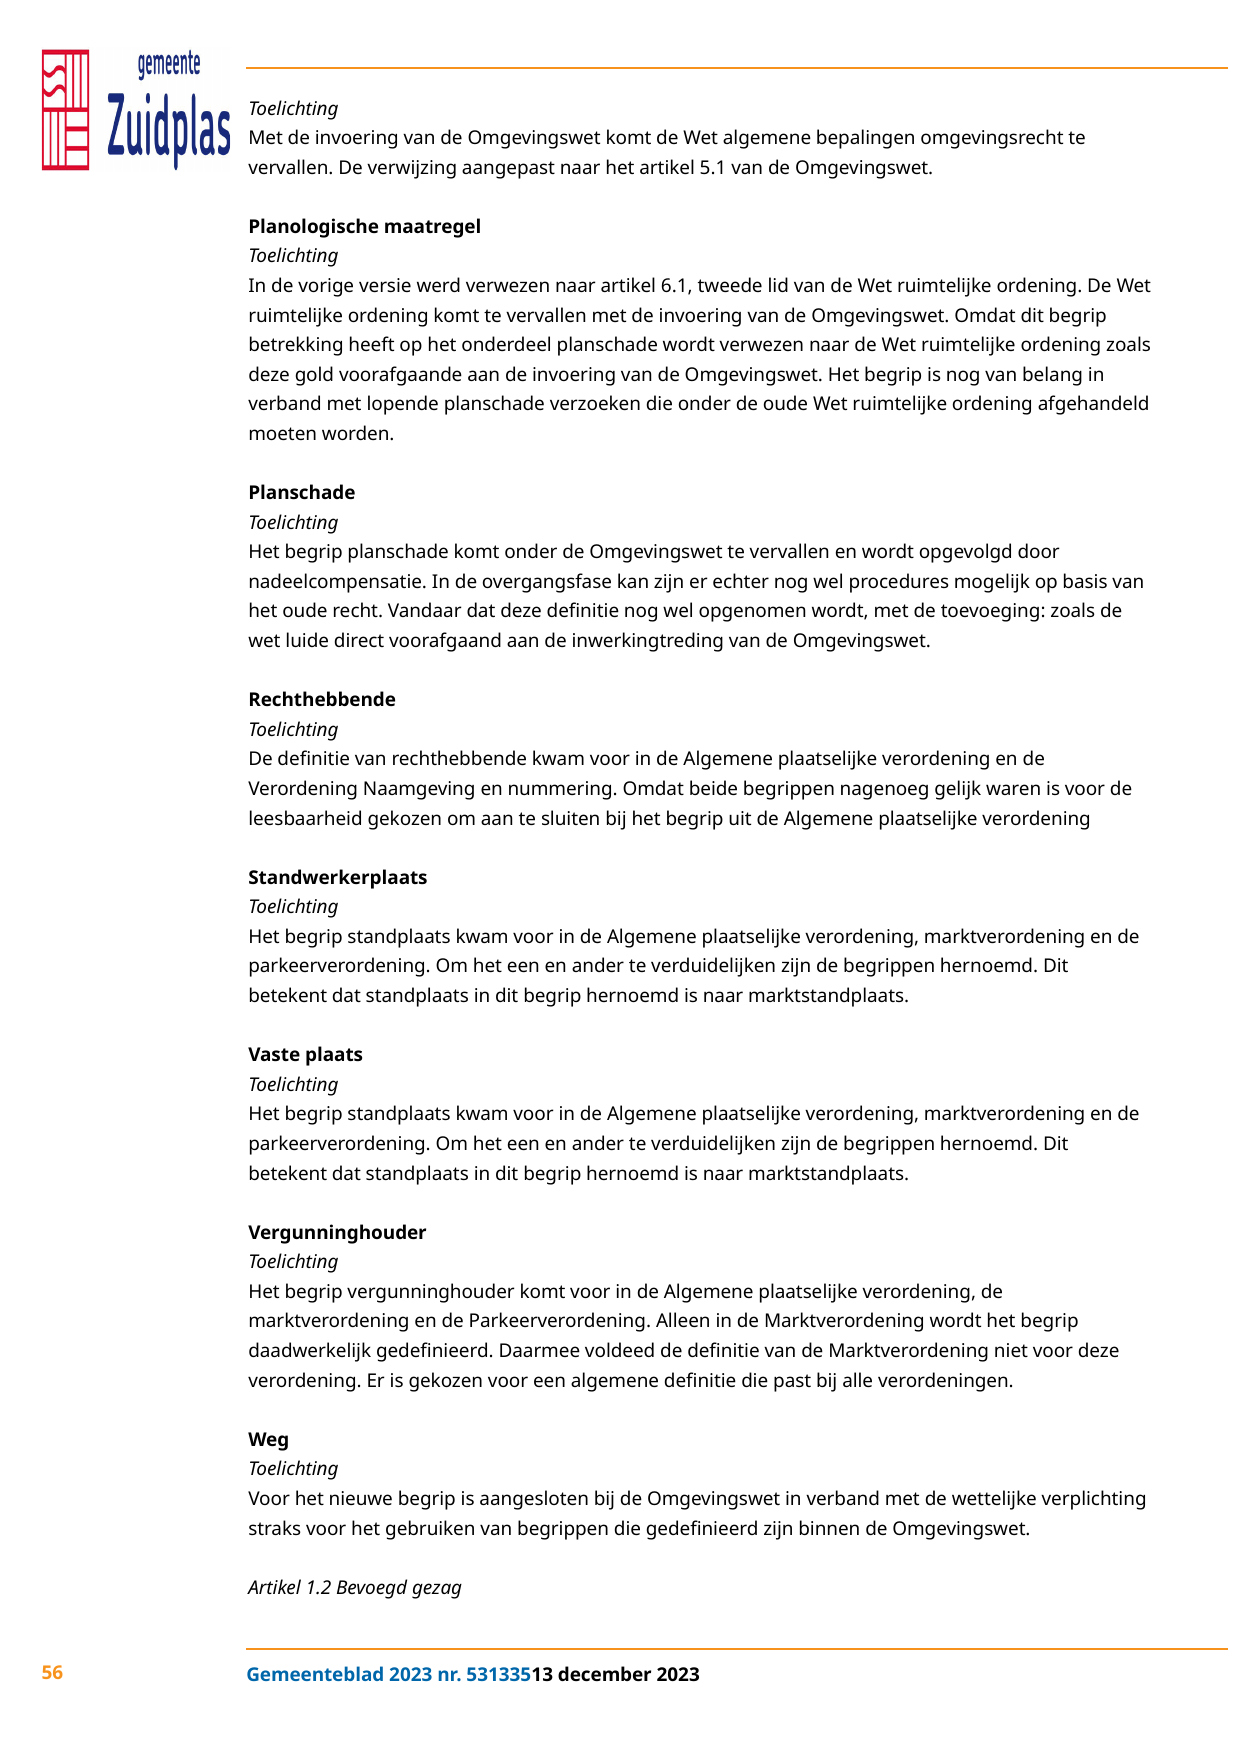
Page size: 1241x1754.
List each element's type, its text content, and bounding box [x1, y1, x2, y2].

text Planschade [248, 479, 1152, 505]
text Toelichting [248, 243, 1152, 268]
text Toelichting [248, 95, 1152, 121]
text Voor het nieuwe begrip is aangesloten bij de Omgevingswet in verband met de wettelijke verplichting straks voor het gebruiken van begrippen die gedefinieerd zijn binnen de Omgevingswet. [248, 1485, 1152, 1541]
text Toelichting [248, 1071, 1152, 1097]
text Toelichting [248, 509, 1152, 535]
text Planologische maatregel [248, 213, 1152, 239]
text Toelichting [248, 1248, 1152, 1274]
text De definitie van rechthebbende kwam voor in de Algemene plaatselijke verordening en de Verordening Naamgeving en nummering. Omdat beide begrippen nagenoeg gelijk waren is voor de leesbaarheid gekozen om aan te sluiten bij het begrip uit de Algemene plaatselijke verordening [248, 746, 1152, 831]
text Standwerkerplaats [248, 864, 1152, 890]
text Met de invoering van de Omgevingswet komt de Wet algemene bepalingen omgevingsrecht te vervallen. De verwijzing aangepast naar het artikel 5.1 van de Omgevingswet. [248, 124, 1152, 180]
text Het begrip standplaats kwam voor in de Algemene plaatselijke verordening, marktverordening en de parkeerverordening. Om het een en ander te verduidelijken zijn de begrippen hernoemd. Dit betekent dat standplaats in dit begrip hernoemd is naar marktstandplaats. [248, 923, 1152, 1008]
text Artikel 1.2 Bevoegd gezag [248, 1574, 1152, 1600]
text Vaste plaats [248, 1041, 1152, 1067]
text In de vorige versie werd verwezen naar artikel 6.1, tweede lid van de Wet ruimtelijke ordening. De Wet ruimtelijke ordening komt te vervallen met de invoering van de Omgevingswet. Omdat dit begrip betrekking heeft op het onderdeel planschade wordt verwezen naar de Wet ruimtelijke ordening zoals deze gold voorafgaande aan de invoering van de Omgevingswet. Het begrip is nog van belang in verband met lopende planschade verzoeken die onder de oude Wet ruimtelijke ordening afgehandeld moeten worden. [248, 272, 1152, 446]
text Het begrip planschade komt onder de Omgevingswet te vervallen en wordt opgevolgd door nadeelcompensatie. In de overgangsfase kan zijn er echter nog wel procedures mogelijk op basis van het oude recht. Vandaar dat deze definitie nog wel opgenomen wordt, met de toevoeging: zoals de wet luide direct voorafgaand aan de inwerkingtreding van de Omgevingswet. [248, 538, 1152, 653]
text Rechthebbende [248, 686, 1152, 712]
picture [41, 47, 231, 172]
text Het begrip vergunninghouder komt voor in de Algemene plaatselijke verordening, de marktverordening en de Parkeerverordening. Alleen in de Marktverordening wordt het begrip daadwerkelijk gedefinieerd. Daarmee voldeed de definitie van de Marktverordening niet voor deze verordening. Er is gekozen voor een algemene definitie die past bij alle verordeningen. [248, 1278, 1152, 1393]
text Toelichting [248, 893, 1152, 919]
text Het begrip standplaats kwam voor in de Algemene plaatselijke verordening, marktverordening en de parkeerverordening. Om het een en ander te verduidelijken zijn de begrippen hernoemd. Dit betekent dat standplaats in dit begrip hernoemd is naar marktstandplaats. [248, 1101, 1152, 1186]
text Toelichting [248, 1456, 1152, 1481]
text Toelichting [248, 716, 1152, 742]
text Vergunninghouder [248, 1219, 1152, 1245]
text Weg [248, 1426, 1152, 1452]
